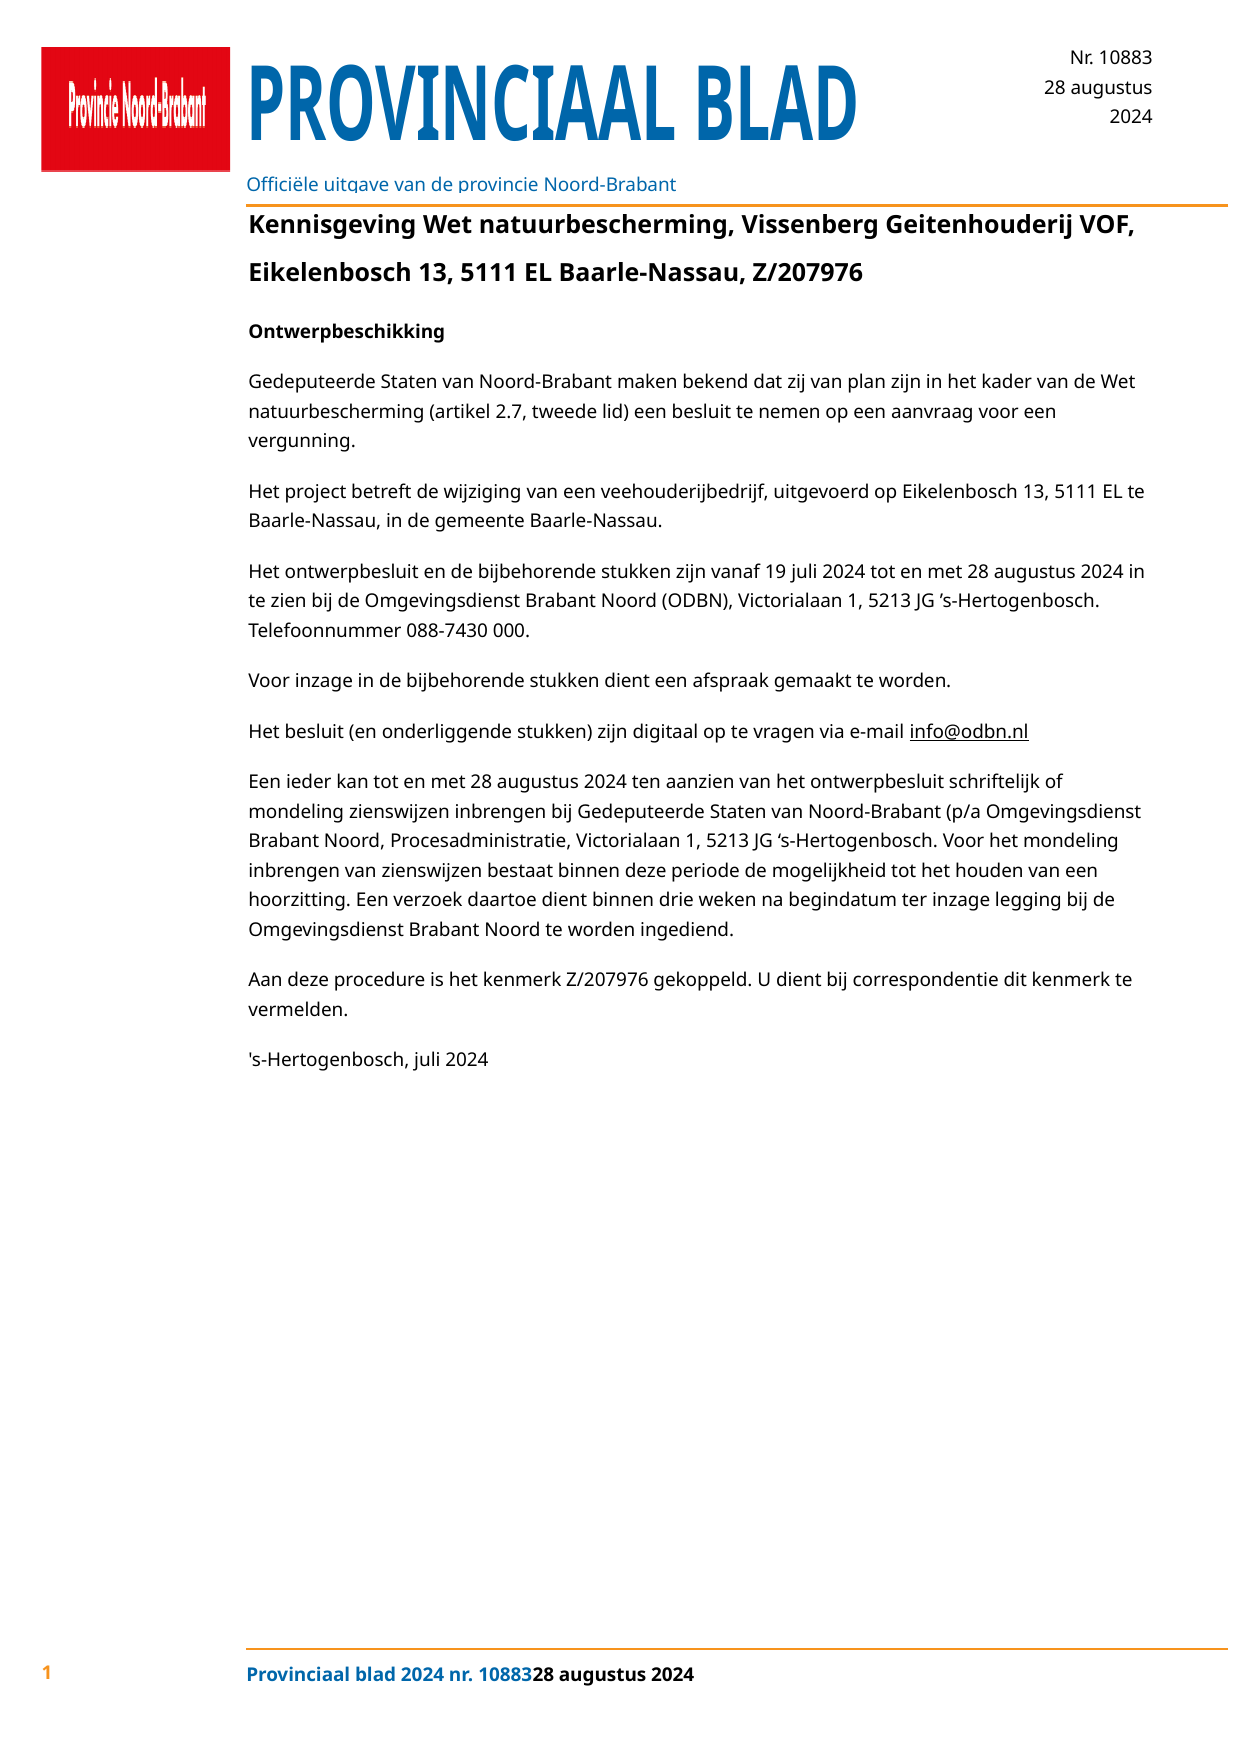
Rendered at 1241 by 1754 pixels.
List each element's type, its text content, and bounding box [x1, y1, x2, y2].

text Gedeputeerde Staten van Noord-Brabant maken bekend dat zij van plan zijn in het kader van de Wet natuurbescherming (artikel 2.7, tweede lid) een besluit te nemen op een aanvraag voor een vergunning. [248, 368, 1152, 453]
text Een ieder kan tot en met 28 augustus 2024 ten aanzien van het ontwerpbesluit schriftelijk of mondeling zienswijzen inbrengen bij Gedeputeerde Staten van Noord-Brabant (p/a Omgevingsdienst Brabant Noord, Procesadministratie, Victorialaan 1, 5213 JG ‘s-Hertogenbosch. Voor het mondeling inbrengen van zienswijzen bestaat binnen deze periode de mogelijkheid tot het houden van een hoorzitting. Een verzoek daartoe dient binnen drie weken na begindatum ter inzage legging bij de Omgevingsdienst Brabant Noord te worden ingediend. [248, 768, 1152, 942]
text Ontwerpbeschikking [248, 318, 1152, 344]
picture [41, 47, 231, 172]
text Het besluit (en onderliggende stukken) zijn digitaal op te vragen via e-mail info@odbn.nl [248, 718, 1152, 744]
text 's-Hertogenbosch, juli 2024 [248, 1047, 1152, 1072]
text Kennisgeving Wet natuurbescherming, Vissenberg Geitenhouderij VOF, Eikelenbosch 13, 5111 EL Baarle-Nassau, Z/207976 [248, 207, 1152, 288]
text Voor inzage in de bijbehorende stukken dient een afspraak gemaakt te worden. [248, 667, 1152, 693]
text Het ontwerpbesluit en de bijbehorende stukken zijn vanaf 19 juli 2024 tot en met 28 augustus 2024 in te zien bij de Omgevingsdienst Brabant Noord (ODBN), Victorialaan 1, 5213 JG ’s-Hertogenbosch. Telefoonnummer 088-7430 000. [248, 558, 1152, 643]
text Aan deze procedure is het kenmerk Z/207976 gekoppeld. U dient bij correspondentie dit kenmerk te vermelden. [248, 967, 1152, 1022]
text Het project betreft de wijziging van een veehouderijbedrijf, uitgevoerd op Eikelenbosch 13, 5111 EL te Baarle-Nassau, in de gemeente Baarle-Nassau. [248, 478, 1152, 533]
